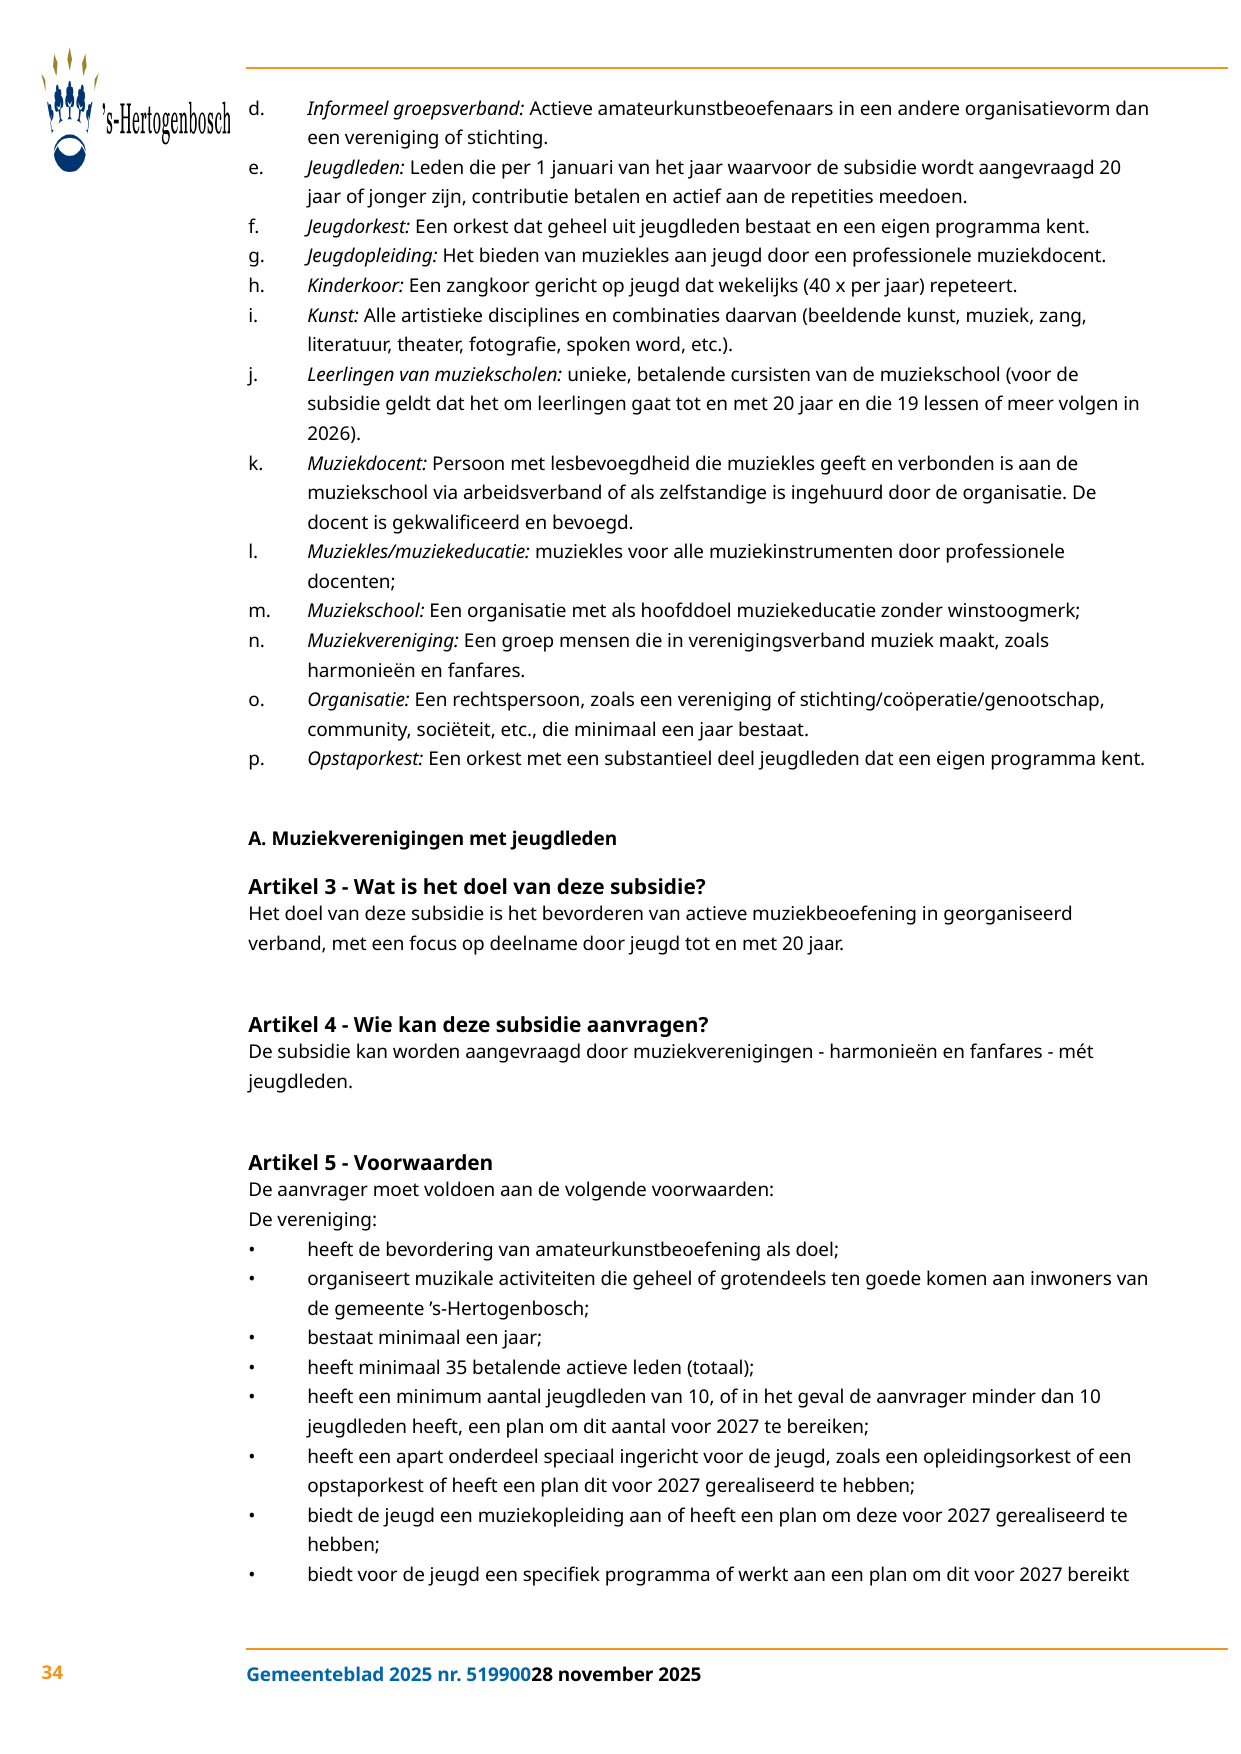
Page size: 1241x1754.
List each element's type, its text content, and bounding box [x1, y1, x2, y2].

list organiseert muzikale activiteiten die geheel of grotendeels ten goede komen aan inwoners van de gemeente ’s-Hertogenbosch; [248, 1265, 1152, 1321]
text A. Muziekverenigingen met jeugdleden [248, 826, 1152, 851]
list bestaat minimaal een jaar; [248, 1324, 1152, 1350]
list heeft minimaal 35 betalende actieve leden (totaal); [248, 1354, 1152, 1380]
list heeft een minimum aantal jeugdleden van 10, of in het geval de aanvrager minder dan 10 jeugdleden heeft, een plan om dit aantal voor 2027 te bereiken; [248, 1384, 1152, 1439]
list Kunst: Alle artistieke disciplines en combinaties daarvan (beeldende kunst, muziek, zang, literatuur, theater, fotografie, spoken word, etc.). [248, 302, 1152, 357]
list Muziekvereniging: Een groep mensen die in verenigingsverband muziek maakt, zoals harmonieën en fanfares. [248, 627, 1152, 683]
list Leerlingen van muziekscholen: unieke, betalende cursisten van de muziekschool (voor de subsidie geldt dat het om leerlingen gaat tot en met 20 jaar en die 19 lessen of meer volgen in 2026). [248, 361, 1152, 446]
list Jeugdleden: Leden die per 1 januari van het jaar waarvoor de subsidie wordt aangevraagd 20 jaar of jonger zijn, contributie betalen en actief aan de repetities meedoen. [248, 154, 1152, 209]
list Muziekdocent: Persoon met lesbevoegdheid die muziekles geeft en verbonden is aan de muziekschool via arbeidsverband of als zelfstandige is ingehuurd door de organisatie. De docent is gekwalificeerd en bevoegd. [248, 450, 1152, 535]
list Informeel groepsverband: Actieve amateurkunstbeoefenaars in een andere organisatievorm dan een vereniging of stichting. [248, 95, 1152, 150]
picture [41, 47, 231, 172]
list Kinderkoor: Een zangkoor gericht op jeugd dat wekelijks (40 x per jaar) repeteert. [248, 272, 1152, 298]
list Organisatie: Een rechtspersoon, zoals een vereniging of stichting/coöperatie/genootschap, community, sociëteit, etc., die minimaal een jaar bestaat. [248, 686, 1152, 742]
list Opstaporkest: Een orkest met een substantieel deel jeugdleden dat een eigen programma kent. [248, 746, 1152, 771]
list heeft de bevordering van amateurkunstbeoefening als doel; [248, 1236, 1152, 1262]
list heeft een apart onderdeel speciaal ingericht voor de jeugd, zoals een opleidingsorkest of een opstaporkest of heeft een plan dit voor 2027 gerealiseerd te hebben; [248, 1443, 1152, 1498]
list Jeugdorkest: Een orkest dat geheel uit jeugdleden bestaat en een eigen programma kent. [248, 213, 1152, 239]
list Jeugdopleiding: Het bieden van muziekles aan jeugd door een professionele muziekdocent. [248, 243, 1152, 268]
text Het doel van deze subsidie is het bevorderen van actieve muziekbeoefening in georganiseerd verband, met een focus op deelname door jeugd tot en met 20 jaar. [248, 901, 1152, 956]
text Artikel 5 - Voorwaarden [248, 1148, 1152, 1177]
text De subsidie kan worden aangevraagd door muziekverenigingen - harmonieën en fanfares - mét jeugdleden. [248, 1039, 1152, 1094]
text Artikel 3 - Wat is het doel van deze subsidie? [248, 872, 1152, 901]
list biedt de jeugd een muziekopleiding aan of heeft een plan om deze voor 2027 gerealiseerd te hebben; [248, 1502, 1152, 1557]
list biedt voor de jeugd een specifiek programma of werkt aan een plan om dit voor 2027 bereikt [248, 1561, 1152, 1587]
list Muziekschool: Een organisatie met als hoofddoel muziekeducatie zonder winstoogmerk; [248, 598, 1152, 623]
list Muziekles/muziekeducatie: muziekles voor alle muziekinstrumenten door professionele docenten; [248, 538, 1152, 594]
text De aanvrager moet voldoen aan de volgende voorwaarden: [248, 1177, 1152, 1202]
text Artikel 4 - Wie kan deze subsidie aanvragen? [248, 1010, 1152, 1039]
text De vereniging: [248, 1206, 1152, 1232]
